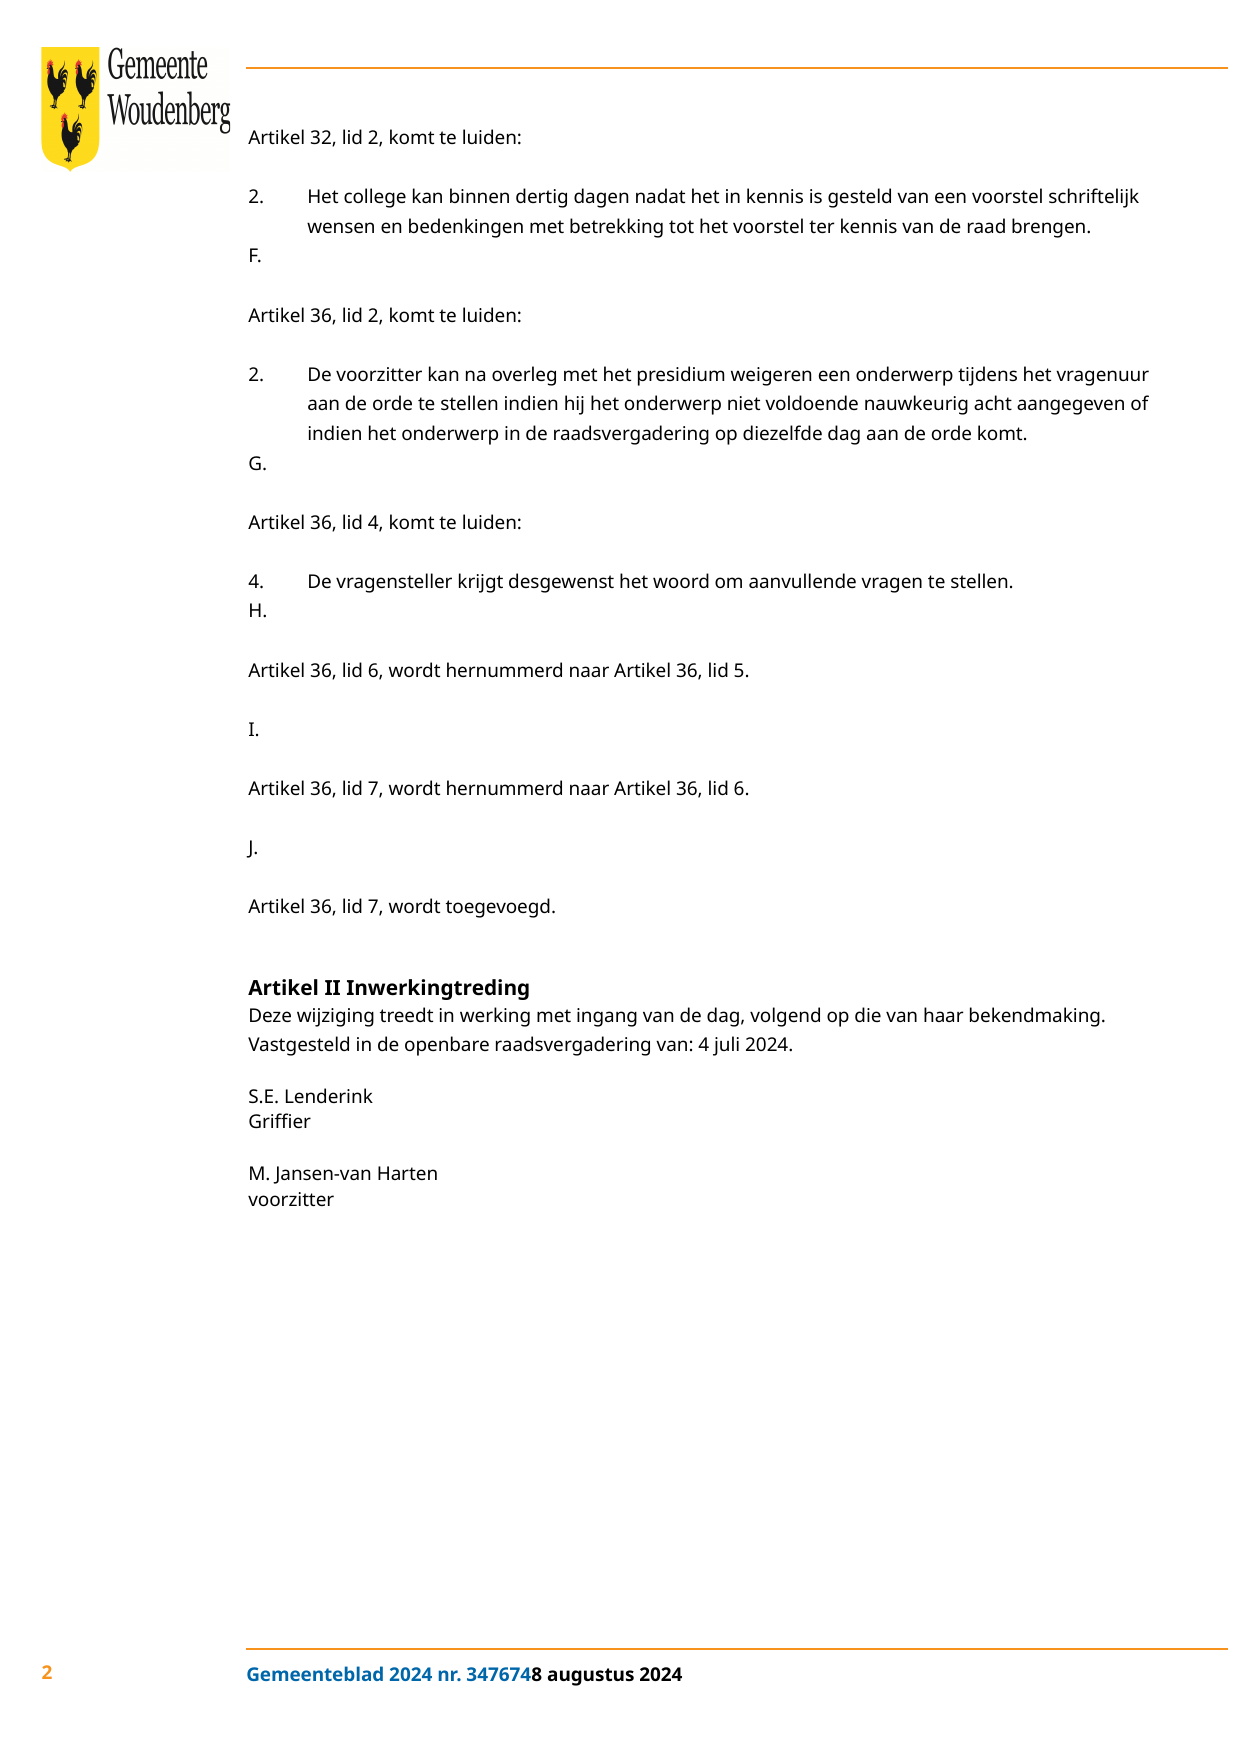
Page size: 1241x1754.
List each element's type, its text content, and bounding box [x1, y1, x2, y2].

list Het college kan binnen dertig dagen nadat het in kennis is gesteld van een voorstel schriftelijk wensen en bedenkingen met betrekking tot het voorstel ter kennis van de raad brengen. [248, 183, 1152, 239]
text Artikel 36, lid 6, wordt hernummerd naar Artikel 36, lid 5. [248, 657, 1152, 683]
text H. [248, 598, 1152, 623]
picture [41, 47, 231, 172]
text Artikel 32, lid 2, komt te luiden: [248, 124, 1152, 150]
text Artikel 36, lid 4, komt te luiden: [248, 509, 1152, 535]
text F. [248, 243, 1152, 268]
text Artikel 36, lid 7, wordt toegevoegd. [248, 893, 1152, 919]
text S.E. Lenderink [248, 1083, 1152, 1109]
text voorzitter [248, 1186, 1152, 1212]
list De voorzitter kan na overleg met het presidium weigeren een onderwerp tijdens het vragenuur aan de orde te stellen indien hij het onderwerp niet voldoende nauwkeurig acht aangegeven of indien het onderwerp in de raadsvergadering op diezelfde dag aan de orde komt. [248, 361, 1152, 446]
text Deze wijziging treedt in werking met ingang van de dag, volgend op die van haar bekendmaking. [248, 1002, 1152, 1028]
text G. [248, 450, 1152, 476]
text Artikel II Inwerkingtreding [248, 973, 1152, 1002]
list De vragensteller krijgt desgewenst het woord om aanvullende vragen te stellen. [248, 568, 1152, 594]
text Artikel 36, lid 2, komt te luiden: [248, 302, 1152, 328]
text Vastgesteld in de openbare raadsvergadering van: 4 juli 2024. [248, 1032, 1152, 1057]
text M. Jansen-van Harten [248, 1160, 1152, 1186]
text Griffier [248, 1109, 1152, 1134]
text I. [248, 716, 1152, 742]
text Artikel 36, lid 7, wordt hernummerd naar Artikel 36, lid 6. [248, 775, 1152, 801]
text J. [248, 834, 1152, 860]
